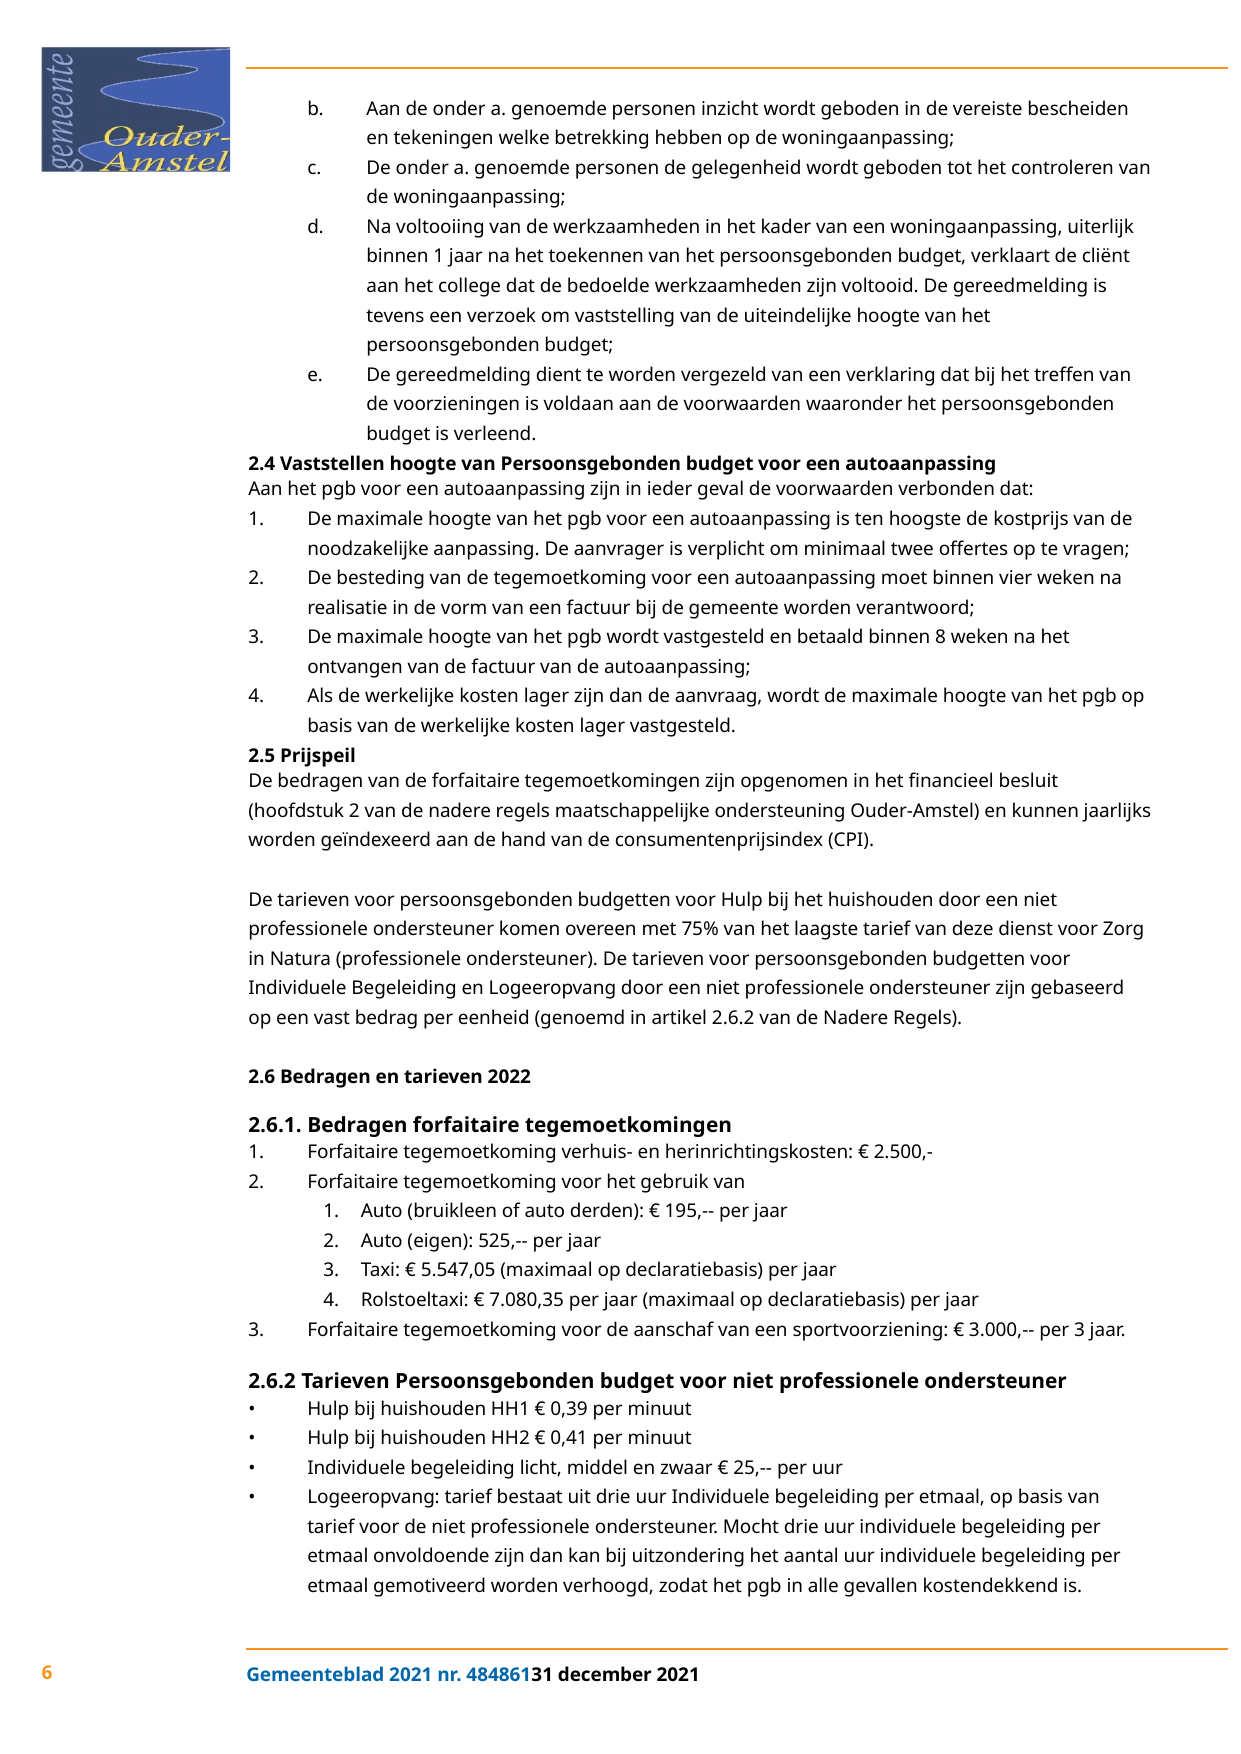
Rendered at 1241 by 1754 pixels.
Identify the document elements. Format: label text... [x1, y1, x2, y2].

list Forfaitaire tegemoetkoming voor de aanschaf van een sportvoorziening: € 3.000,-- per 3 jaar. [248, 1316, 1152, 1342]
list Auto (bruikleen of auto derden): € 195,-- per jaar [323, 1197, 1152, 1223]
text 2.6 Bedragen en tarieven 2022 [248, 1063, 1152, 1089]
text Aan het pgb voor een autoaanpassing zijn in ieder geval de voorwaarden verbonden dat: [248, 476, 1152, 501]
list De besteding van de tegemoetkoming voor een autoaanpassing moet binnen vier weken na realisatie in de vorm van een factuur bij de gemeente worden verantwoord; [248, 564, 1152, 619]
list De maximale hoogte van het pgb voor een autoaanpassing is ten hoogste de kostprijs van de noodzakelijke aanpassing. De aanvrager is verplicht om minimaal twee offertes op te vragen; [248, 505, 1152, 560]
list Individuele begeleiding licht, middel en zwaar € 25,-- per uur [248, 1454, 1152, 1479]
text De bedragen van de forfaitaire tegemoetkomingen zijn opgenomen in het financieel besluit (hoofdstuk 2 van de nadere regels maatschappelijke ondersteuning Ouder-Amstel) en kunnen jaarlijks worden geïndexeerd aan de hand van de consumentenprijsindex (CPI). [248, 767, 1152, 852]
list Hulp bij huishouden HH1 € 0,39 per minuut [248, 1395, 1152, 1420]
list De onder a. genoemde personen de gelegenheid wordt geboden tot het controleren van de woningaanpassing; [307, 154, 1152, 209]
list Forfaitaire tegemoetkoming voor het gebruik van [248, 1168, 1152, 1194]
list Taxi: € 5.547,05 (maximaal op declaratiebasis) per jaar [323, 1257, 1152, 1282]
list Hulp bij huishouden HH2 € 0,41 per minuut [248, 1424, 1152, 1450]
list Auto (eigen): 525,-- per jaar [323, 1227, 1152, 1253]
list De gereedmelding dient te worden vergezeld van een verklaring dat bij het treffen van de voorzieningen is voldaan aan de voorwaarden waaronder het persoonsgebonden budget is verleend. [307, 361, 1152, 446]
list Na voltooiing van de werkzaamheden in het kader van een woningaanpassing, uiterlijk binnen 1 jaar na het toekennen van het persoonsgebonden budget, verklaart de cliënt aan het college dat de bedoelde werkzaamheden zijn voltooid. De gereedmelding is tevens een verzoek om vaststelling van de uiteindelijke hoogte van het persoonsgebonden budget; [307, 213, 1152, 357]
text 2.4 Vaststellen hoogte van Persoonsgebonden budget voor een autoaanpassing [248, 450, 1152, 476]
text 2.6.2 Tarieven Persoonsgebonden budget voor niet professionele ondersteuner [248, 1366, 1152, 1395]
text De tarieven voor persoonsgebonden budgetten voor Hulp bij het huishouden door een niet professionele ondersteuner komen overeen met 75% van het laagste tarief van deze dienst voor Zorg in Natura (professionele ondersteuner). De tarieven voor persoonsgebonden budgetten voor Individuele Begeleiding en Logeeropvang door een niet professionele ondersteuner zijn gebaseerd op een vast bedrag per eenheid (genoemd in artikel 2.6.2 van de Nadere Regels). [248, 886, 1152, 1030]
list Als de werkelijke kosten lager zijn dan de aanvraag, wordt de maximale hoogte van het pgb op basis van de werkelijke kosten lager vastgesteld. [248, 683, 1152, 738]
list Aan de onder a. genoemde personen inzicht wordt geboden in de vereiste bescheiden en tekeningen welke betrekking hebben op de woningaanpassing; [307, 95, 1152, 150]
picture [41, 47, 231, 172]
list Rolstoeltaxi: € 7.080,35 per jaar (maximaal op declaratiebasis) per jaar [323, 1286, 1152, 1312]
text 2.5 Prijspeil [248, 742, 1152, 767]
list Logeeropvang: tarief bestaat uit drie uur Individuele begeleiding per etmaal, op basis van tarief voor de niet professionele ondersteuner. Mocht drie uur individuele begeleiding per etmaal onvoldoende zijn dan kan bij uitzondering het aantal uur individuele begeleiding per etmaal gemotiveerd worden verhoogd, zodat het pgb in alle gevallen kostendekkend is. [248, 1483, 1152, 1598]
text 2.6.1. Bedragen forfaitaire tegemoetkomingen [248, 1110, 1152, 1138]
list Forfaitaire tegemoetkoming verhuis- en herinrichtingskosten: € 2.500,- [248, 1138, 1152, 1164]
list De maximale hoogte van het pgb wordt vastgesteld en betaald binnen 8 weken na het ontvangen van de factuur van de autoaanpassing; [248, 623, 1152, 679]
